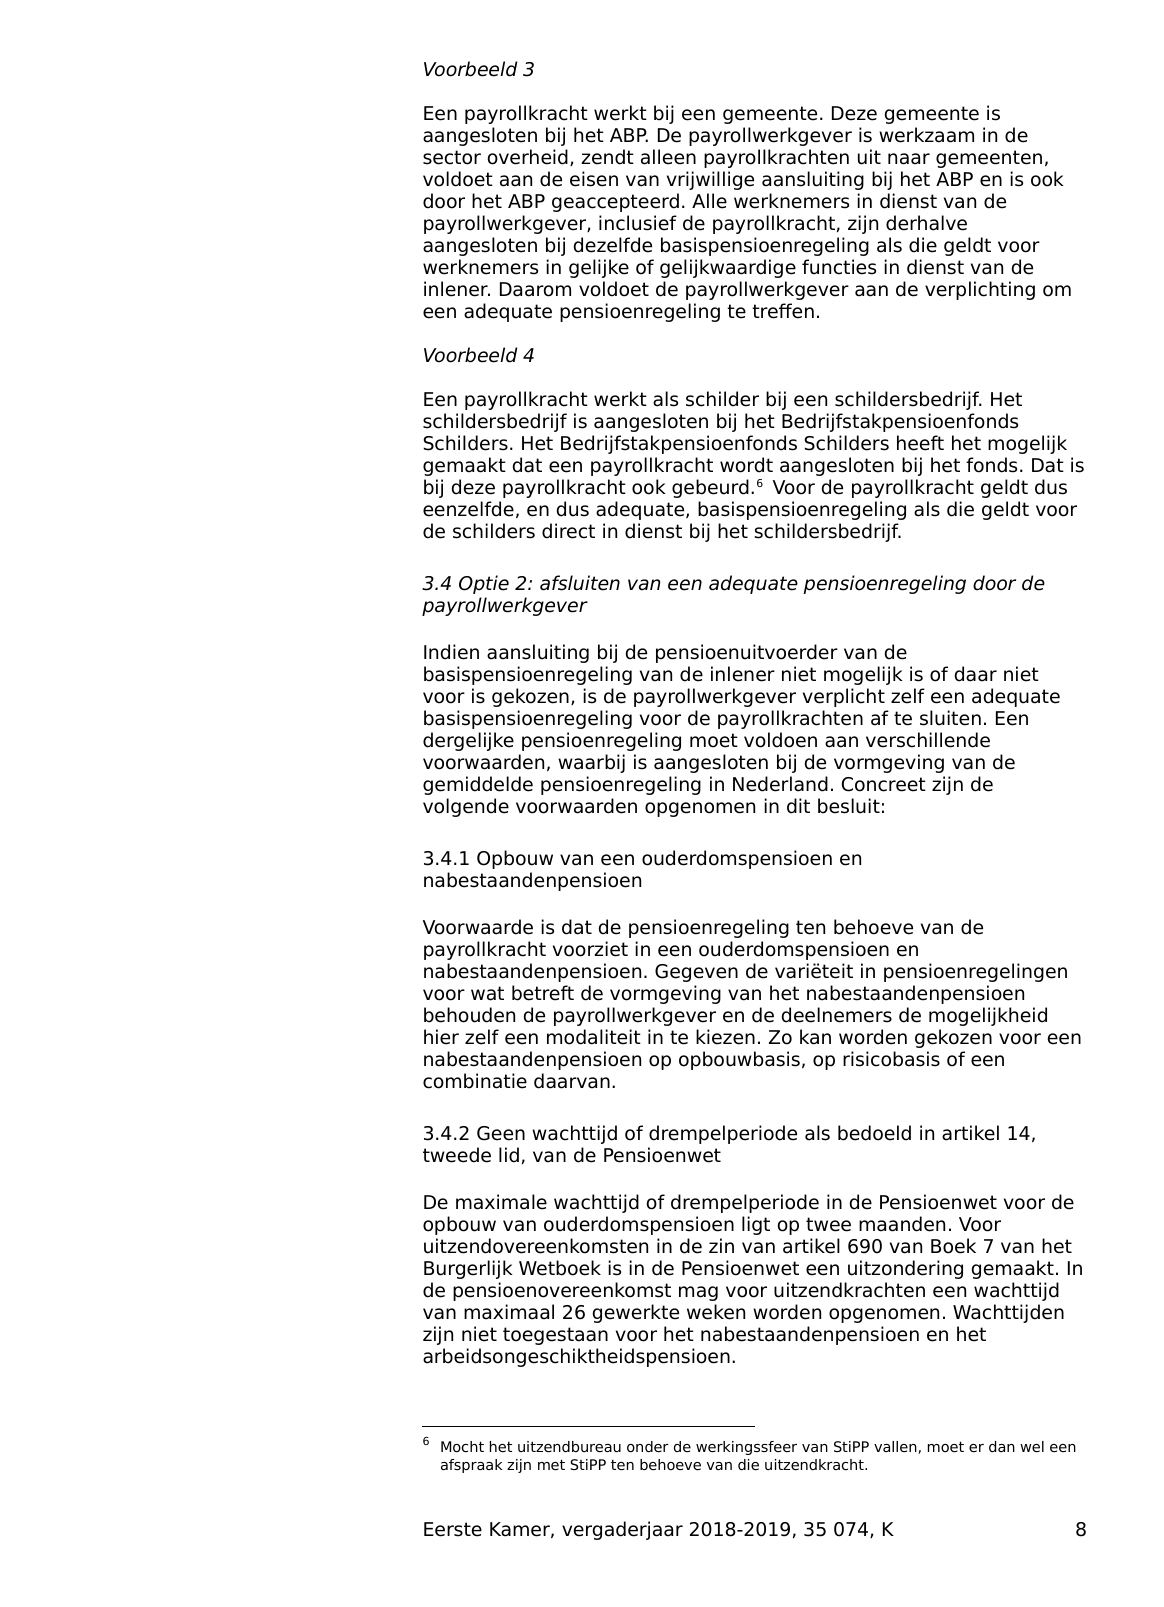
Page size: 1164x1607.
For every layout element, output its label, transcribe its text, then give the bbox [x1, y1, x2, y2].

subtitle 3.4 Optie 2: afsluiten van een adequate pensioenregeling door de payrollwerkgever [422, 573, 1087, 617]
subtitle 3.4.1 Opbouw van een ouderdomspensioen en nabestaandenpensioen [422, 848, 1087, 892]
text Voorwaarde is dat de pensioenregeling ten behoeve van de payrollkracht voorziet in een ouderdomspensioen en nabestaandenpensioen. Gegeven de variëteit in pensioenregelingen voor wat betreft de vormgeving van het nabestaandenpensioen behouden de payrollwerkgever en de deelnemers de mogelijkheid hier zelf een modaliteit in te kiezen. Zo kan worden gekozen voor een nabestaandenpensioen op opbouwbasis, op risicobasis of een combinatie daarvan. [422, 917, 1087, 1093]
text Indien aansluiting bij de pensioenuitvoerder van de basispensioenregeling van de inlener niet mogelijk is of daar niet voor is gekozen, is de payrollwerkgever verplicht zelf een adequate basispensioenregeling voor de payrollkrachten af te sluiten. Een dergelijke pensioenregeling moet voldoen aan verschillende voorwaarden, waarbij is aangesloten bij de vormgeving van de gemiddelde pensioenregeling in Nederland. Concreet zijn de volgende voorwaarden opgenomen in dit besluit: [422, 642, 1087, 818]
text Een payrollkracht werkt als schilder bij een schildersbedrijf. Het schildersbedrijf is aangesloten bij het Bedrijfstakpensioenfonds Schilders. Het Bedrijfstakpensioenfonds Schilders heeft het mogelijk gemaakt dat een payrollkracht wordt aangesloten bij het fonds. Dat is bij deze payrollkracht ook gebeurd. Voor de payrollkracht geldt dus eenzelfde, en dus adequate, basispensioenregeling als die geldt voor de schilders direct in dienst bij het schildersbedrijf. [422, 389, 1087, 543]
text Een payrollkracht werkt bij een gemeente. Deze gemeente is aangesloten bij het ABP. De payrollwerkgever is werkzaam in de sector overheid, zendt alleen payrollkrachten uit naar gemeenten, voldoet aan de eisen van vrijwillige aansluiting bij het ABP en is ook door het ABP geaccepteerd. Alle werknemers in dienst van de payrollwerkgever, inclusief de payrollkracht, zijn derhalve aangesloten bij dezelfde basispensioenregeling als die geldt voor werknemers in gelijke of gelijkwaardige functies in dienst van de inlener. Daarom voldoet de payrollwerkgever aan de verplichting om een adequate pensioenregeling te treffen. [422, 103, 1087, 323]
subtitle 3.4.2 Geen wachttijd of drempelperiode als bedoeld in artikel 14, tweede lid, van de Pensioenwet [422, 1123, 1087, 1167]
text De maximale wachttijd of drempelperiode in de Pensioenwet voor de opbouw van ouderdomspensioen ligt op twee maanden. Voor uitzendovereenkomsten in de zin van artikel 690 van Boek 7 van het Burgerlijk Wetboek is in de Pensioenwet een uitzondering gemaakt. In de pensioenovereenkomst mag voor uitzendkrachten een wachttijd van maximaal 26 gewerkte weken worden opgenomen. Wachttijden zijn niet toegestaan voor het nabestaandenpensioen en het arbeidsongeschiktheidspensioen. [422, 1192, 1087, 1368]
text Mocht het uitzendbureau onder de werkingssfeer van StiPP vallen, moet er dan wel een afspraak zijn met StiPP ten behoeve van die uitzendkracht. [422, 1435, 1087, 1474]
subtitle Voorbeeld 3 [422, 59, 1087, 81]
subtitle Voorbeeld 4 [422, 345, 1087, 367]
